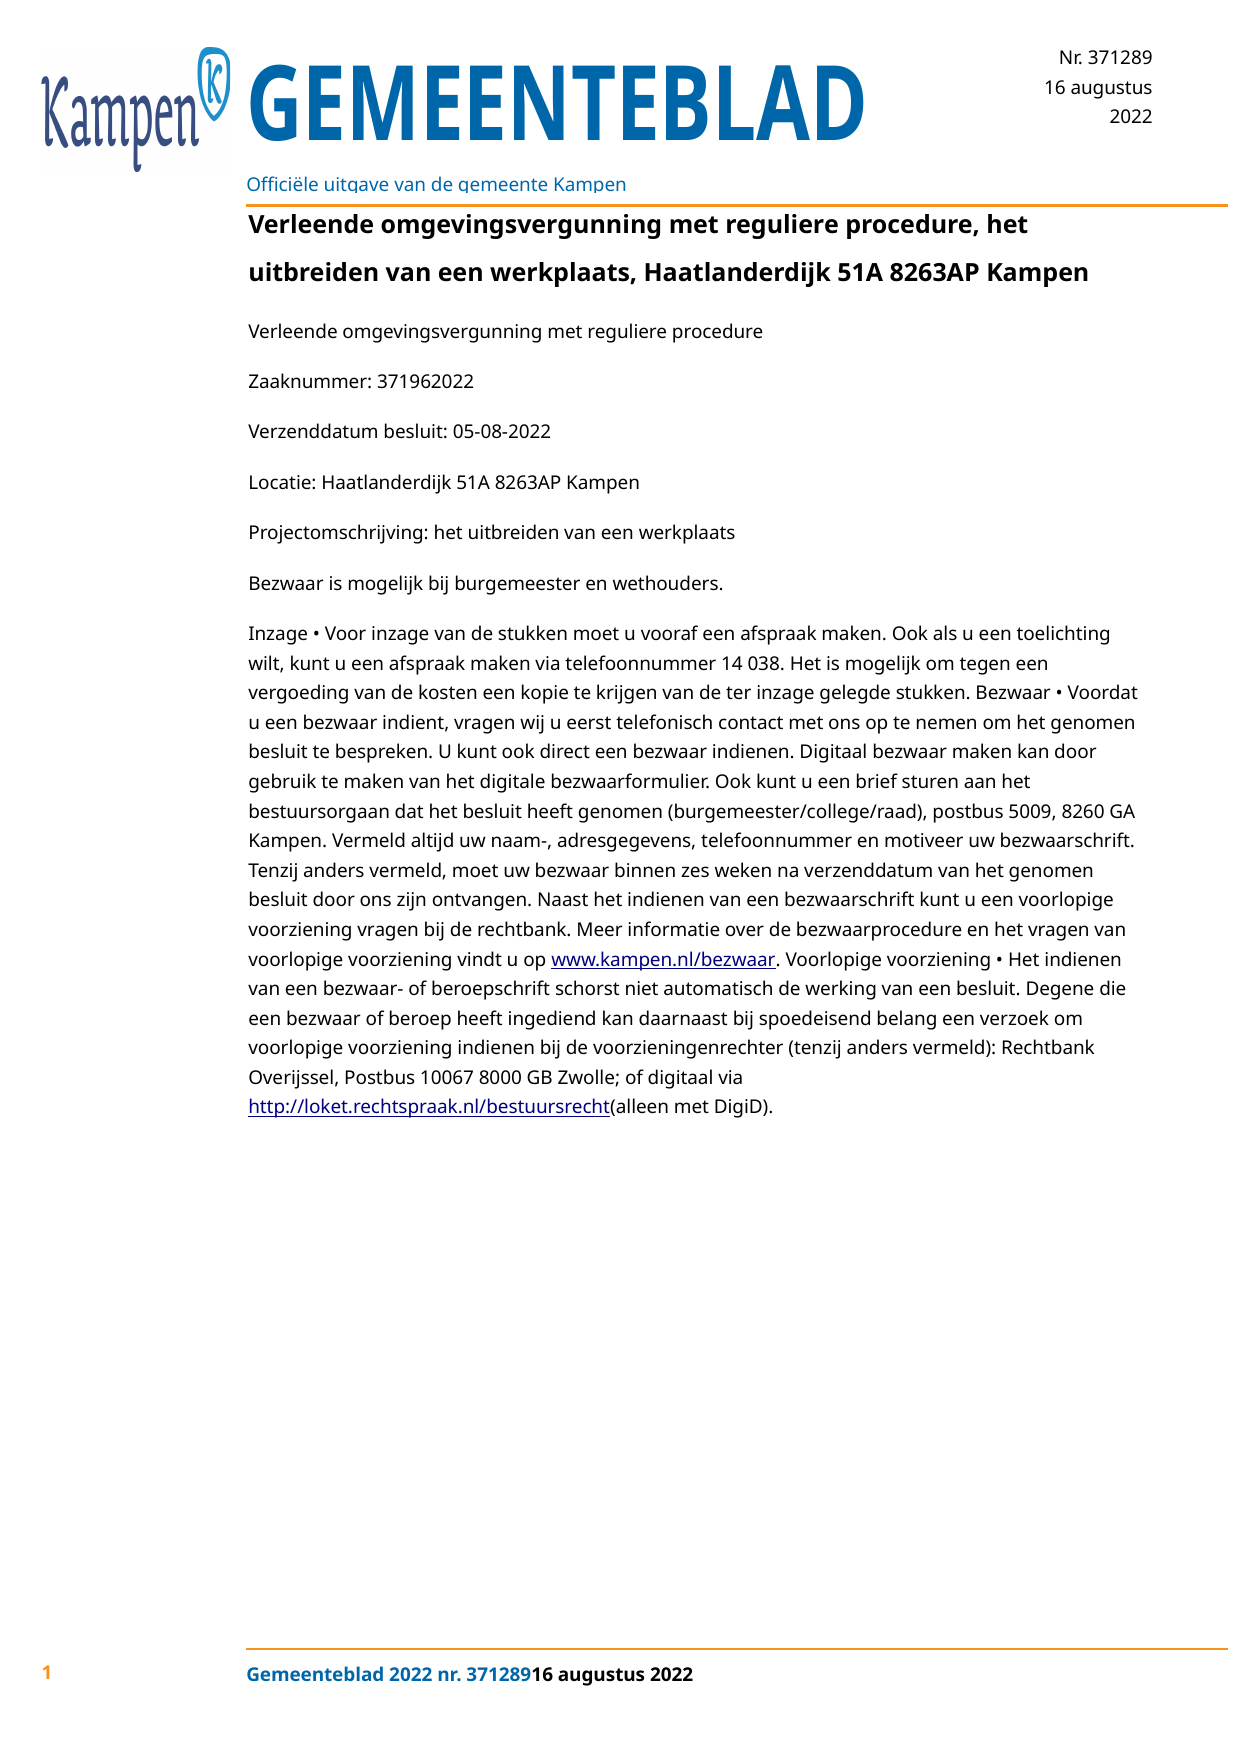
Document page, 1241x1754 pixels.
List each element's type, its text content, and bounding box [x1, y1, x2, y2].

text Locatie: Haatlanderdijk 51A 8263AP Kampen [248, 469, 1152, 495]
text Projectomschrijving: het uitbreiden van een werkplaats [248, 519, 1152, 545]
text Verleende omgevingsvergunning met reguliere procedure [248, 318, 1152, 344]
text Verleende omgevingsvergunning met reguliere procedure, het uitbreiden van een werkplaats, Haatlanderdijk 51A 8263AP Kampen [248, 207, 1152, 288]
text Verzenddatum besluit: 05-08-2022 [248, 419, 1152, 444]
text Zaaknummer: 371962022 [248, 368, 1152, 394]
picture [41, 47, 231, 172]
text Inzage • Voor inzage van de stukken moet u vooraf een afspraak maken. Ook als u een toelichting wilt, kunt u een afspraak maken via telefoonnummer 14 038. Het is mogelijk om tegen een vergoeding van de kosten een kopie te krijgen van de ter inzage gelegde stukken. Bezwaar • Voordat u een bezwaar indient, vragen wij u eerst telefonisch contact met ons op te nemen om het genomen besluit te bespreken. U kunt ook direct een bezwaar indienen. Digitaal bezwaar maken kan door gebruik te maken van het digitale bezwaarformulier. Ook kunt u een brief sturen aan het bestuursorgaan dat het besluit heeft genomen (burgemeester/college/raad), postbus 5009, 8260 GA Kampen. Vermeld altijd uw naam-, adresgegevens, telefoonnummer en motiveer uw bezwaarschrift. Tenzij anders vermeld, moet uw bezwaar binnen zes weken na verzenddatum van het genomen besluit door ons zijn ontvangen. Naast het indienen van een bezwaarschrift kunt u een voorlopige voorziening vragen bij de rechtbank. Meer informatie over de bezwaarprocedure en het vragen van voorlopige voorziening vindt u op www.kampen.nl/bezwaar. Voorlopige voorziening • Het indienen van een bezwaar- of beroepschrift schorst niet automatisch de werking van een besluit. Degene die een bezwaar of beroep heeft ingediend kan daarnaast bij spoedeisend belang een verzoek om voorlopige voorziening indienen bij de voorzieningenrechter (tenzij anders vermeld): Rechtbank Overijssel, Postbus 10067 8000 GB Zwolle; of digitaal via http://loket.rechtspraak.nl/bestuursrecht(alleen met DigiD). [248, 620, 1152, 1119]
text Bezwaar is mogelijk bij burgemeester en wethouders. [248, 570, 1152, 596]
